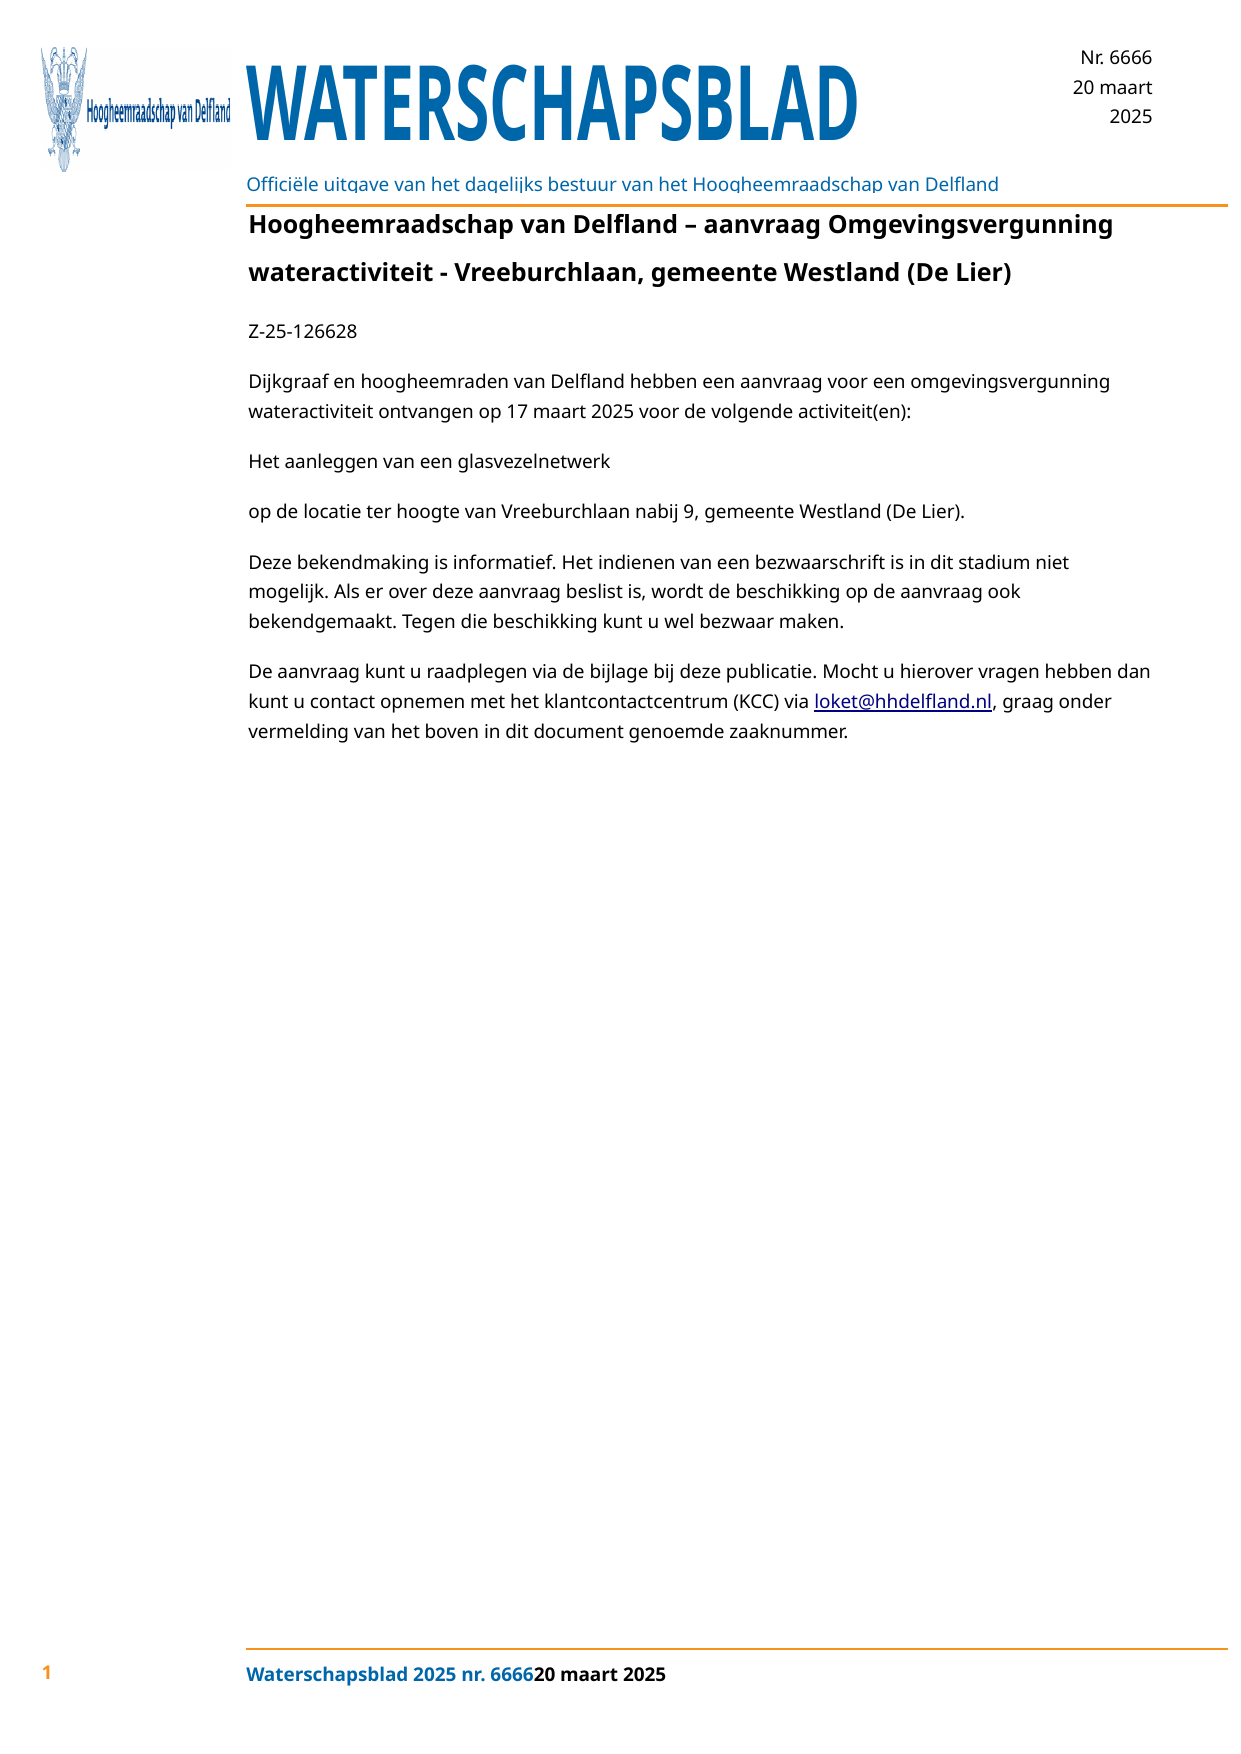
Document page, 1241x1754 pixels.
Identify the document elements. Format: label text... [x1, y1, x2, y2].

text Z-25-126628 [248, 318, 1152, 344]
text Hoogheemraadschap van Delfland – aanvraag Omgevingsvergunning wateractiviteit - Vreeburchlaan, gemeente Westland (De Lier) [248, 207, 1152, 288]
text Het aanleggen van een glasvezelnetwerk [248, 448, 1152, 474]
text Dijkgraaf en hoogheemraden van Delfland hebben een aanvraag voor een omgevingsvergunning wateractiviteit ontvangen op 17 maart 2025 voor de volgende activiteit(en): [248, 368, 1152, 424]
picture [41, 47, 231, 172]
text op de locatie ter hoogte van Vreeburchlaan nabij 9, gemeente Westland (De Lier). [248, 499, 1152, 524]
text Deze bekendmaking is informatief. Het indienen van een bezwaarschrift is in dit stadium niet mogelijk. Als er over deze aanvraag beslist is, wordt de beschikking op de aanvraag ook bekendgemaakt. Tegen die beschikking kunt u wel bezwaar maken. [248, 549, 1152, 634]
text De aanvraag kunt u raadplegen via de bijlage bij deze publicatie. Mocht u hierover vragen hebben dan kunt u contact opnemen met het klantcontactcentrum (KCC) via loket@hhdelfland.nl, graag onder vermelding van het boven in dit document genoemde zaaknummer. [248, 659, 1152, 744]
